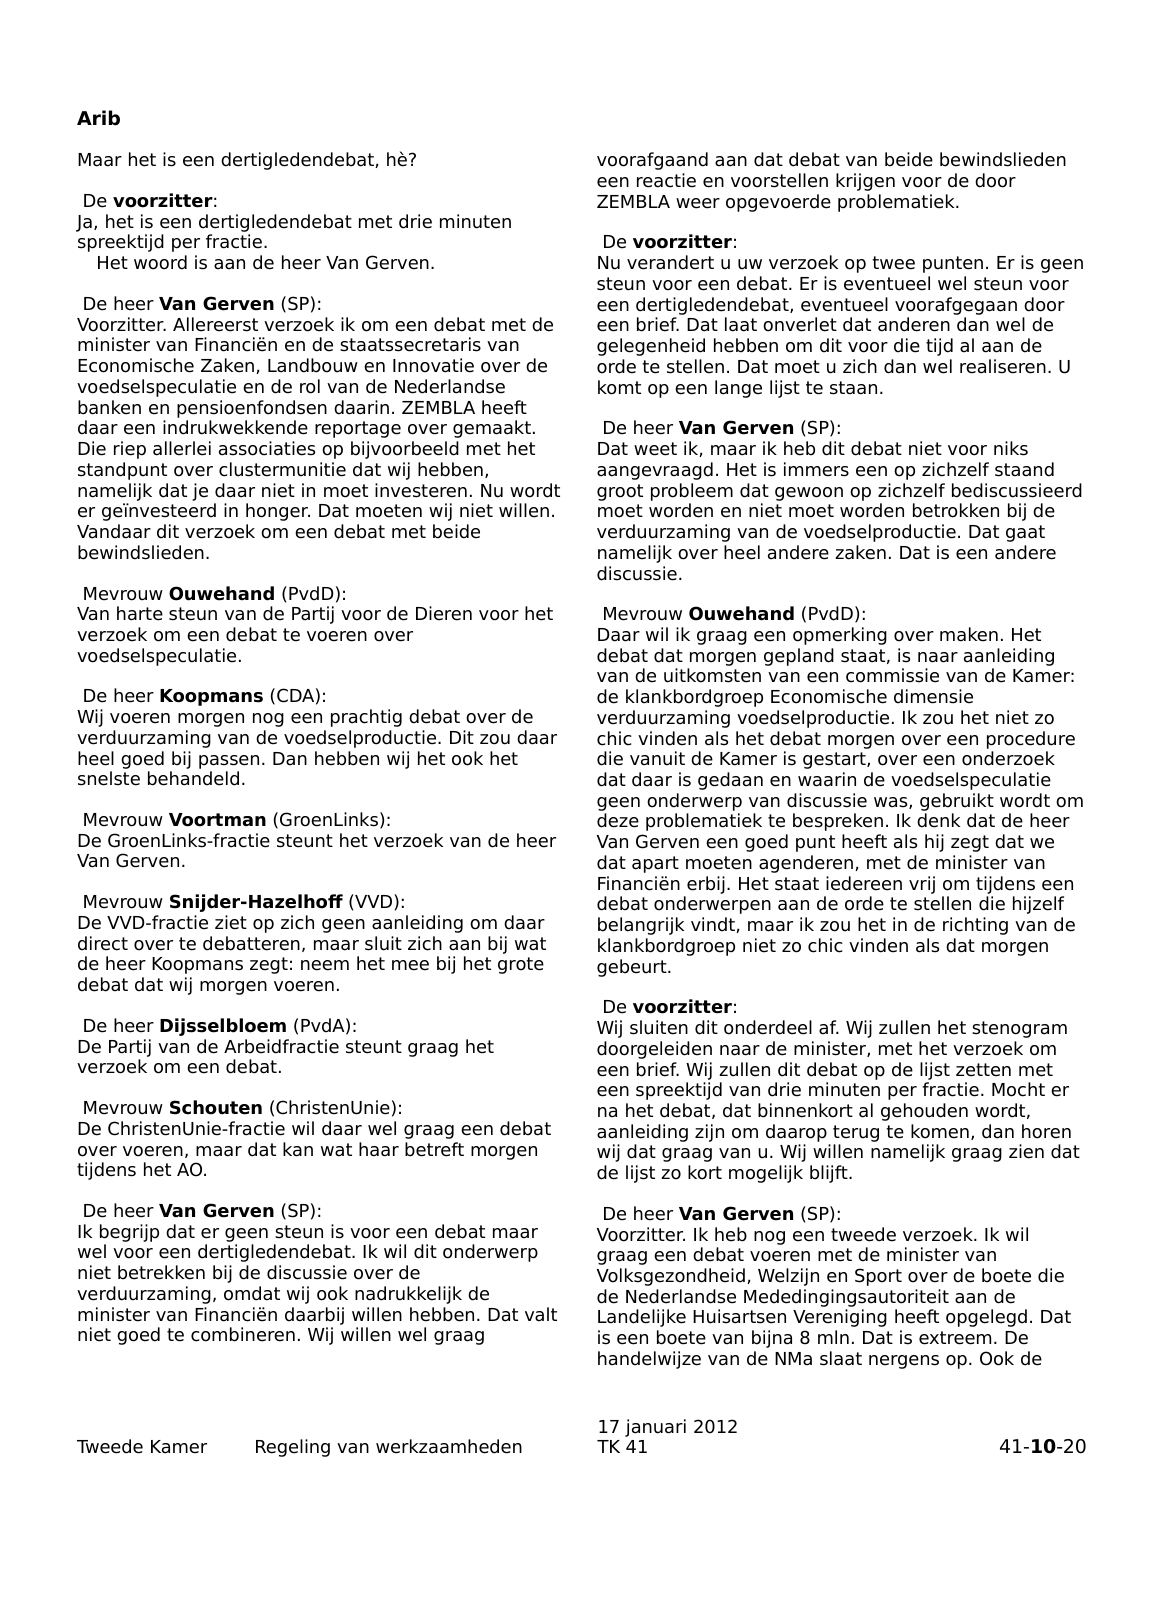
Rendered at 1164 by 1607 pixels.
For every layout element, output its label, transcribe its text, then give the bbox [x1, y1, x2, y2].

text De heer Van Gerven (SP): [596, 1204, 1087, 1224]
text De GroenLinks-fractie steunt het verzoek van de heer Van Gerven. [77, 831, 567, 872]
text Wij sluiten dit onderdeel af. Wij zullen het stenogram doorgeleiden naar de minister, met het verzoek om een brief. Wij zullen dit debat op de lijst zetten met een spreektijd van drie minuten per fractie. Mocht er na het debat, dat binnenkort al gehouden wordt, aanleiding zijn om daarop terug te komen, dan horen wij dat graag van u. Wij willen namelijk graag zien dat de lijst zo kort mogelijk blijft. [596, 1018, 1087, 1184]
text Van harte steun van de Partij voor de Dieren voor het verzoek om een debat te voeren over voedselspeculatie. [77, 604, 567, 666]
text Mevrouw Ouwehand (PvdD): [77, 583, 567, 604]
text Voorzitter. Ik heb nog een tweede verzoek. Ik wil graag een debat voeren met de minister van Volksgezondheid, Welzijn en Sport over de boete die de Nederlandse Mededingingsautoriteit aan de Landelijke Huisartsen Vereniging heeft opgelegd. Dat is een boete van bijna 8 mln. Dat is extreem. De handelwijze van de NMa slaat nergens op. Ook de [596, 1224, 1087, 1369]
text De voorzitter: [596, 232, 1087, 253]
text Nu verandert u uw verzoek op twee punten. Er is geen steun voor een debat. Er is eventueel wel steun voor een dertigledendebat, eventueel voorafgegaan door een brief. Dat laat onverlet dat anderen dan wel de gelegenheid hebben om dit voor die tijd al aan de orde te stellen. Dat moet u zich dan wel realiseren. U komt op een lange lijst te staan. [596, 253, 1087, 398]
text De heer Van Gerven (SP): [77, 294, 567, 314]
text Maar het is een dertigledendebat, hè? [77, 150, 567, 171]
text Mevrouw Schouten (ChristenUnie): [77, 1098, 567, 1119]
text De heer Van Gerven (SP): [596, 418, 1087, 439]
text De Partij van de Arbeidfractie steunt graag het verzoek om een debat. [77, 1036, 567, 1078]
text Mevrouw Voortman (GroenLinks): [77, 810, 567, 831]
text De ChristenUnie-fractie wil daar wel graag een debat over voeren, maar dat kan wat haar betreft morgen tijdens het AO. [77, 1119, 567, 1181]
text Wij voeren morgen nog een prachtig debat over de verduurzaming van de voedselproductie. Dit zou daar heel goed bij passen. Dan hebben wij het ook het snelste behandeld. [77, 707, 567, 790]
text Voorzitter. Allereerst verzoek ik om een debat met de minister van Financiën en de staatssecretaris van Economische Zaken, Landbouw en Innovatie over de voedselspeculatie en de rol van de Nederlandse banken en pensioenfondsen daarin. ZEMBLA heeft daar een indrukwekkende reportage over gemaakt. Die riep allerlei associaties op bijvoorbeeld met het standpunt over clustermunitie dat wij hebben, namelijk dat je daar niet in moet investeren. Nu wordt er geïnvesteerd in honger. Dat moeten wij niet willen. Vandaar dit verzoek om een debat met beide bewindslieden. [77, 314, 567, 563]
text Dat weet ik, maar ik heb dit debat niet voor niks aangevraagd. Het is immers een op zichzelf staand groot probleem dat gewoon op zichzelf bediscussieerd moet worden en niet moet worden betrokken bij de verduurzaming van de voedselproductie. Dat gaat namelijk over heel andere zaken. Dat is een andere discussie. [596, 439, 1087, 584]
text De voorzitter: [77, 191, 567, 212]
text voorafgaand aan dat debat van beide bewindslieden een reactie en voorstellen krijgen voor de door ZEMBLA weer opgevoerde problematiek. [596, 150, 1087, 212]
text Ja, het is een dertigledendebat met drie minuten spreektijd per fractie. [77, 212, 567, 253]
text De heer Van Gerven (SP): [77, 1201, 567, 1222]
text Mevrouw Ouwehand (PvdD): [596, 604, 1087, 625]
text De voorzitter: [596, 997, 1087, 1018]
text Het woord is aan de heer Van Gerven. [77, 253, 567, 274]
text De VVD-fractie ziet op zich geen aanleiding om daar direct over te debatteren, maar sluit zich aan bij wat de heer Koopmans zegt: neem het mee bij het grote debat dat wij morgen voeren. [77, 913, 567, 996]
text Daar wil ik graag een opmerking over maken. Het debat dat morgen gepland staat, is naar aanleiding van de uitkomsten van een commissie van de Kamer: de klankbordgroep Economische dimensie verduurzaming voedselproductie. Ik zou het niet zo chic vinden als het debat morgen over een procedure die vanuit de Kamer is gestart, over een onderzoek dat daar is gedaan en waarin de voedselspeculatie geen onderwerp van discussie was, gebruikt wordt om deze problematiek te bespreken. Ik denk dat de heer Van Gerven een goed punt heeft als hij zegt dat we dat apart moeten agenderen, met de minister van Financiën erbij. Het staat iedereen vrij om tijdens een debat onderwerpen aan de orde te stellen die hijzelf belangrijk vindt, maar ik zou het in de richting van de klankbordgroep niet zo chic vinden als dat morgen gebeurt. [596, 625, 1087, 977]
text De heer Koopmans (CDA): [77, 686, 567, 707]
text De heer Dijsselbloem (PvdA): [77, 1016, 567, 1036]
text Mevrouw Snijder-Hazelhoff (VVD): [77, 892, 567, 913]
text Ik begrijp dat er geen steun is voor een debat maar wel voor een dertigledendebat. Ik wil dit onderwerp niet betrekken bij de discussie over de verduurzaming, omdat wij ook nadrukkelijk de minister van Financiën daarbij willen hebben. Dat valt niet goed te combineren. Wij willen wel graag [77, 1222, 567, 1346]
